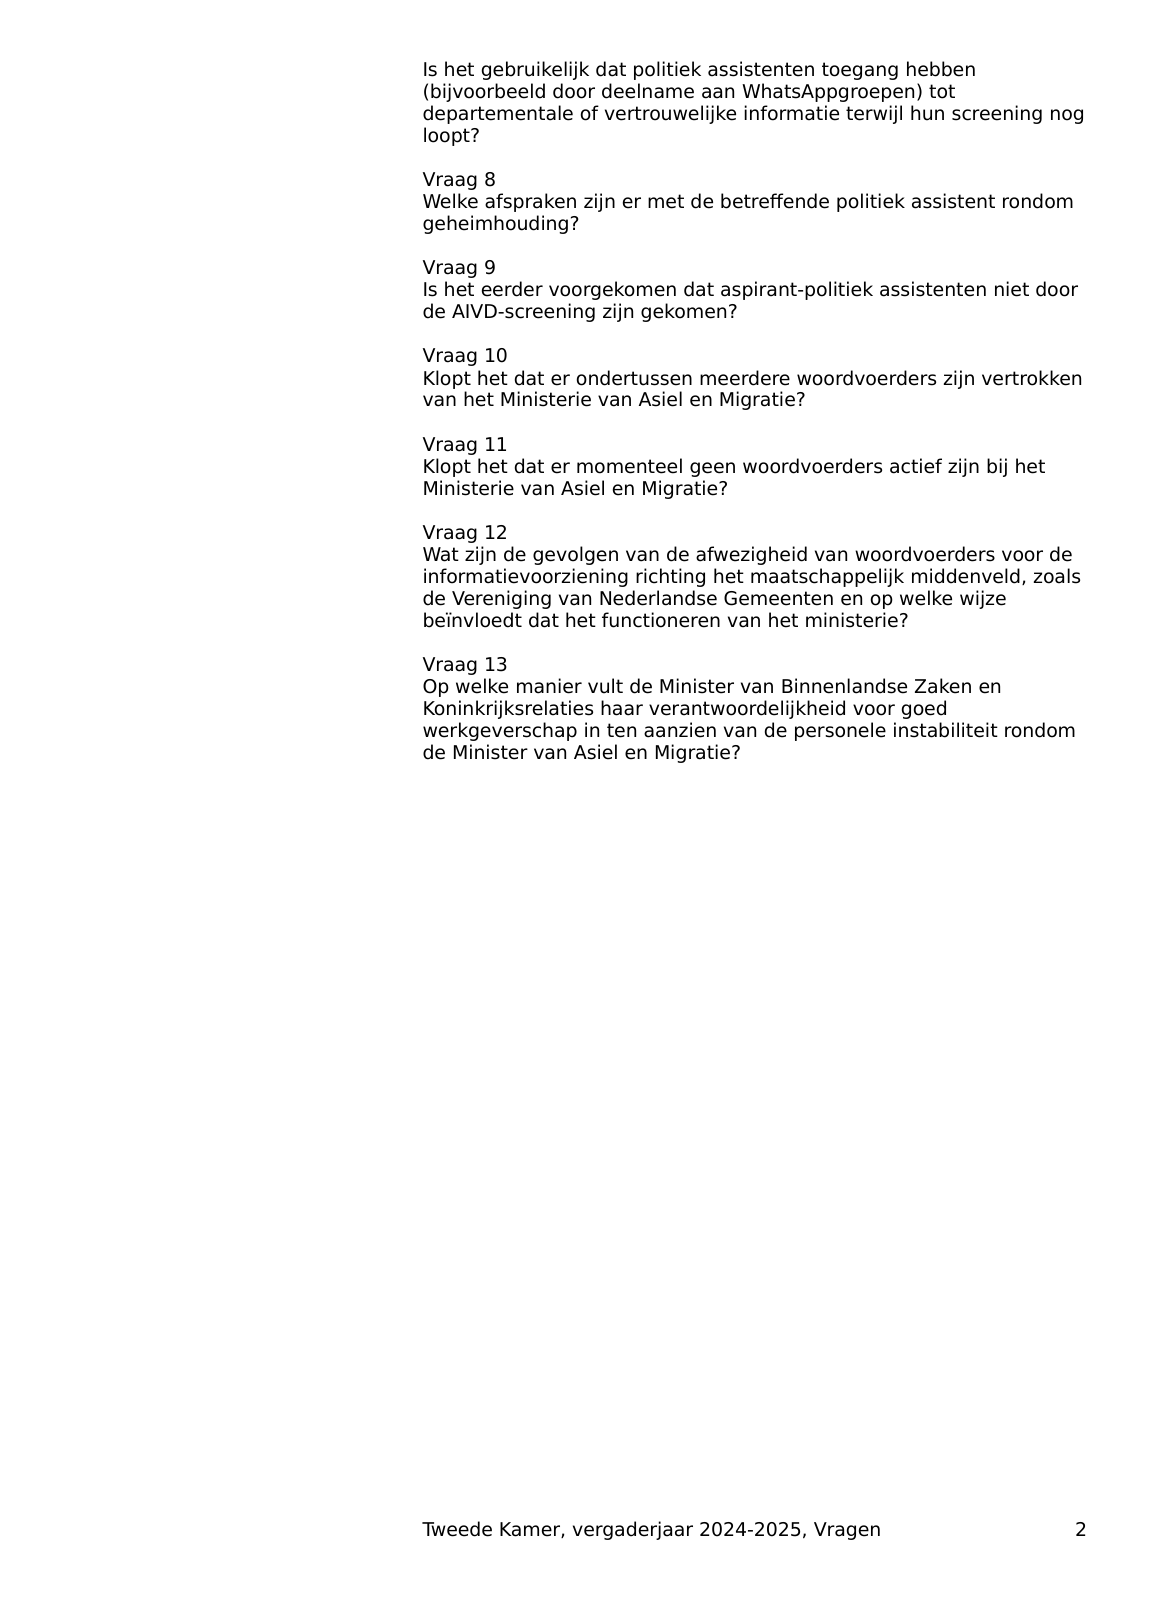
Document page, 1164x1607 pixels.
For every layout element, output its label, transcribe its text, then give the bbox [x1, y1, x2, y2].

text Is het gebruikelijk dat politiek assistenten toegang hebben (bijvoorbeeld door deelname aan WhatsAppgroepen) tot departementale of vertrouwelijke informatie terwijl hun screening nog loopt? [422, 59, 1087, 147]
text Is het eerder voorgekomen dat aspirant-politiek assistenten niet door de AIVD-screening zijn gekomen? [422, 279, 1087, 323]
text Op welke manier vult de Minister van Binnenlandse Zaken en Koninkrijksrelaties haar verantwoordelijkheid voor goed werkgeverschap in ten aanzien van de personele instabiliteit rondom de Minister van Asiel en Migratie? [422, 676, 1087, 764]
text Welke afspraken zijn er met de betreffende politiek assistent rondom geheimhouding? [422, 191, 1087, 235]
text Vraag 8 [422, 169, 1087, 191]
text Klopt het dat er ondertussen meerdere woordvoerders zijn vertrokken van het Ministerie van Asiel en Migratie? [422, 367, 1087, 411]
text Vraag 11 [422, 433, 1087, 456]
text Vraag 12 [422, 522, 1087, 544]
text Klopt het dat er momenteel geen woordvoerders actief zijn bij het Ministerie van Asiel en Migratie? [422, 456, 1087, 499]
text Wat zijn de gevolgen van de afwezigheid van woordvoerders voor de informatievoorziening richting het maatschappelijk middenveld, zoals de Vereniging van Nederlandse Gemeenten en op welke wijze beïnvloedt dat het functioneren van het ministerie? [422, 544, 1087, 632]
text Vraag 13 [422, 654, 1087, 676]
text Vraag 9 [422, 257, 1087, 279]
text Vraag 10 [422, 345, 1087, 367]
